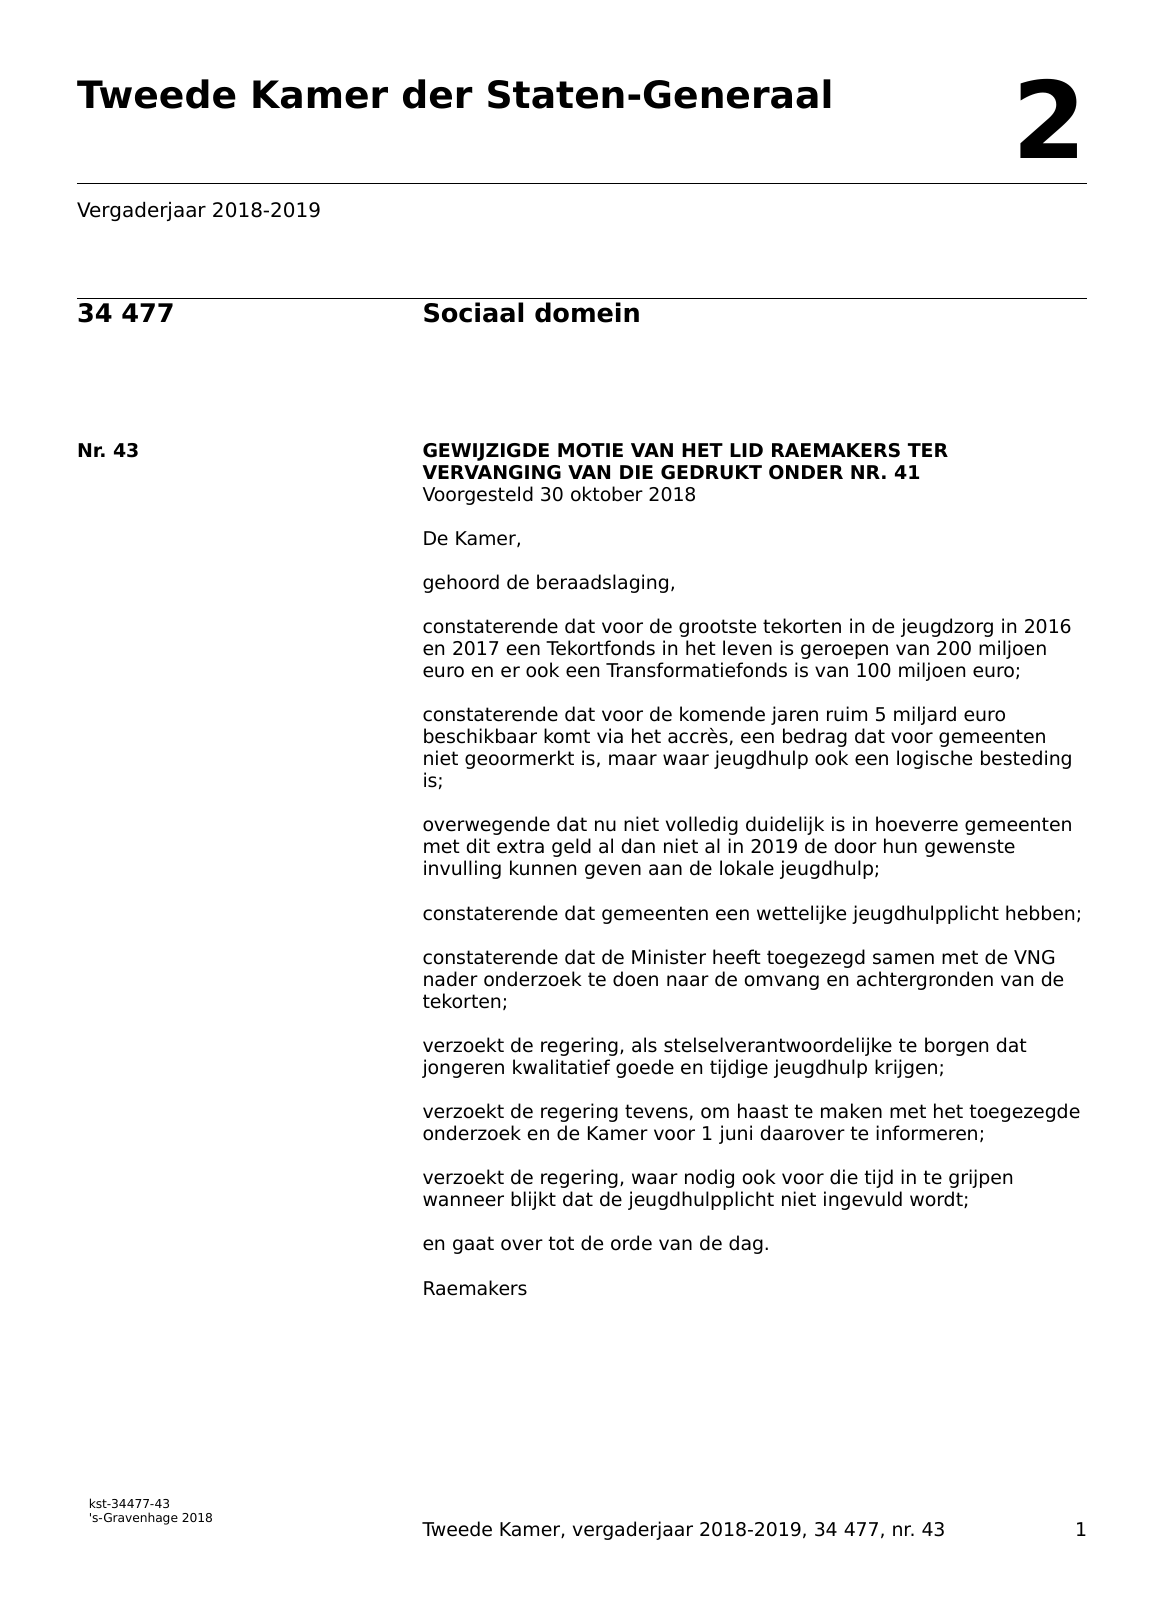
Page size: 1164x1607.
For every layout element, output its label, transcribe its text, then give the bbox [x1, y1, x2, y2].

text Voorgesteld 30 oktober 2018 [422, 484, 1087, 506]
text verzoekt de regering, waar nodig ook voor die tijd in te grijpen wanneer blijkt dat de jeugdhulpplicht niet ingevuld wordt; [422, 1167, 1087, 1211]
subtitle 34 477 Sociaal domein [77, 299, 1087, 329]
text constaterende dat voor de komende jaren ruim 5 miljard euro beschikbaar komt via het accrès, een bedrag dat voor gemeenten niet geoormerkt is, maar waar jeugdhulp ook een logische besteding is; [422, 704, 1087, 792]
text constaterende dat voor de grootste tekorten in de jeugdzorg in 2016 en 2017 een Tekortfonds in het leven is geroepen van 200 miljoen euro en er ook een Transformatiefonds is van 100 miljoen euro; [422, 616, 1087, 682]
text Raemakers [422, 1277, 1087, 1299]
text De Kamer, [422, 528, 1087, 550]
table_cell Vergaderjaar 2018-2019 [77, 184, 1087, 298]
text kst-34477-43 [88, 1497, 323, 1511]
text verzoekt de regering tevens, om haast te maken met het toegezegde onderzoek en de Kamer voor 1 juni daarover te informeren; [422, 1101, 1087, 1145]
text en gaat over tot de orde van de dag. [422, 1233, 1087, 1255]
text 's-Gravenhage 2018 [88, 1511, 323, 1525]
text constaterende dat de Minister heeft toegezegd samen met de VNG nader onderzoek te doen naar de omvang en achtergronden van de tekorten; [422, 947, 1087, 1013]
text overwegende dat nu niet volledig duidelijk is in hoeverre gemeenten met dit extra geld al dan niet al in 2019 de door hun gewenste invulling kunnen geven aan de lokale jeugdhulp; [422, 814, 1087, 880]
table_header Tweede Kamer der Staten-Generaal [77, 59, 886, 183]
text constaterende dat gemeenten een wettelijke jeugdhulpplicht hebben; [422, 902, 1087, 924]
table_header 2 [886, 59, 1087, 183]
text gehoord de beraadslaging, [422, 572, 1087, 594]
subtitle Nr. 43 GEWIJZIGDE MOTIE VAN HET LID RAEMAKERS TER VERVANGING VAN DIE GEDRUKT ONDER NR. 41 [77, 440, 1087, 484]
text verzoekt de regering, als stelselverantwoordelijke te borgen dat jongeren kwalitatief goede en tijdige jeugdhulp krijgen; [422, 1035, 1087, 1079]
